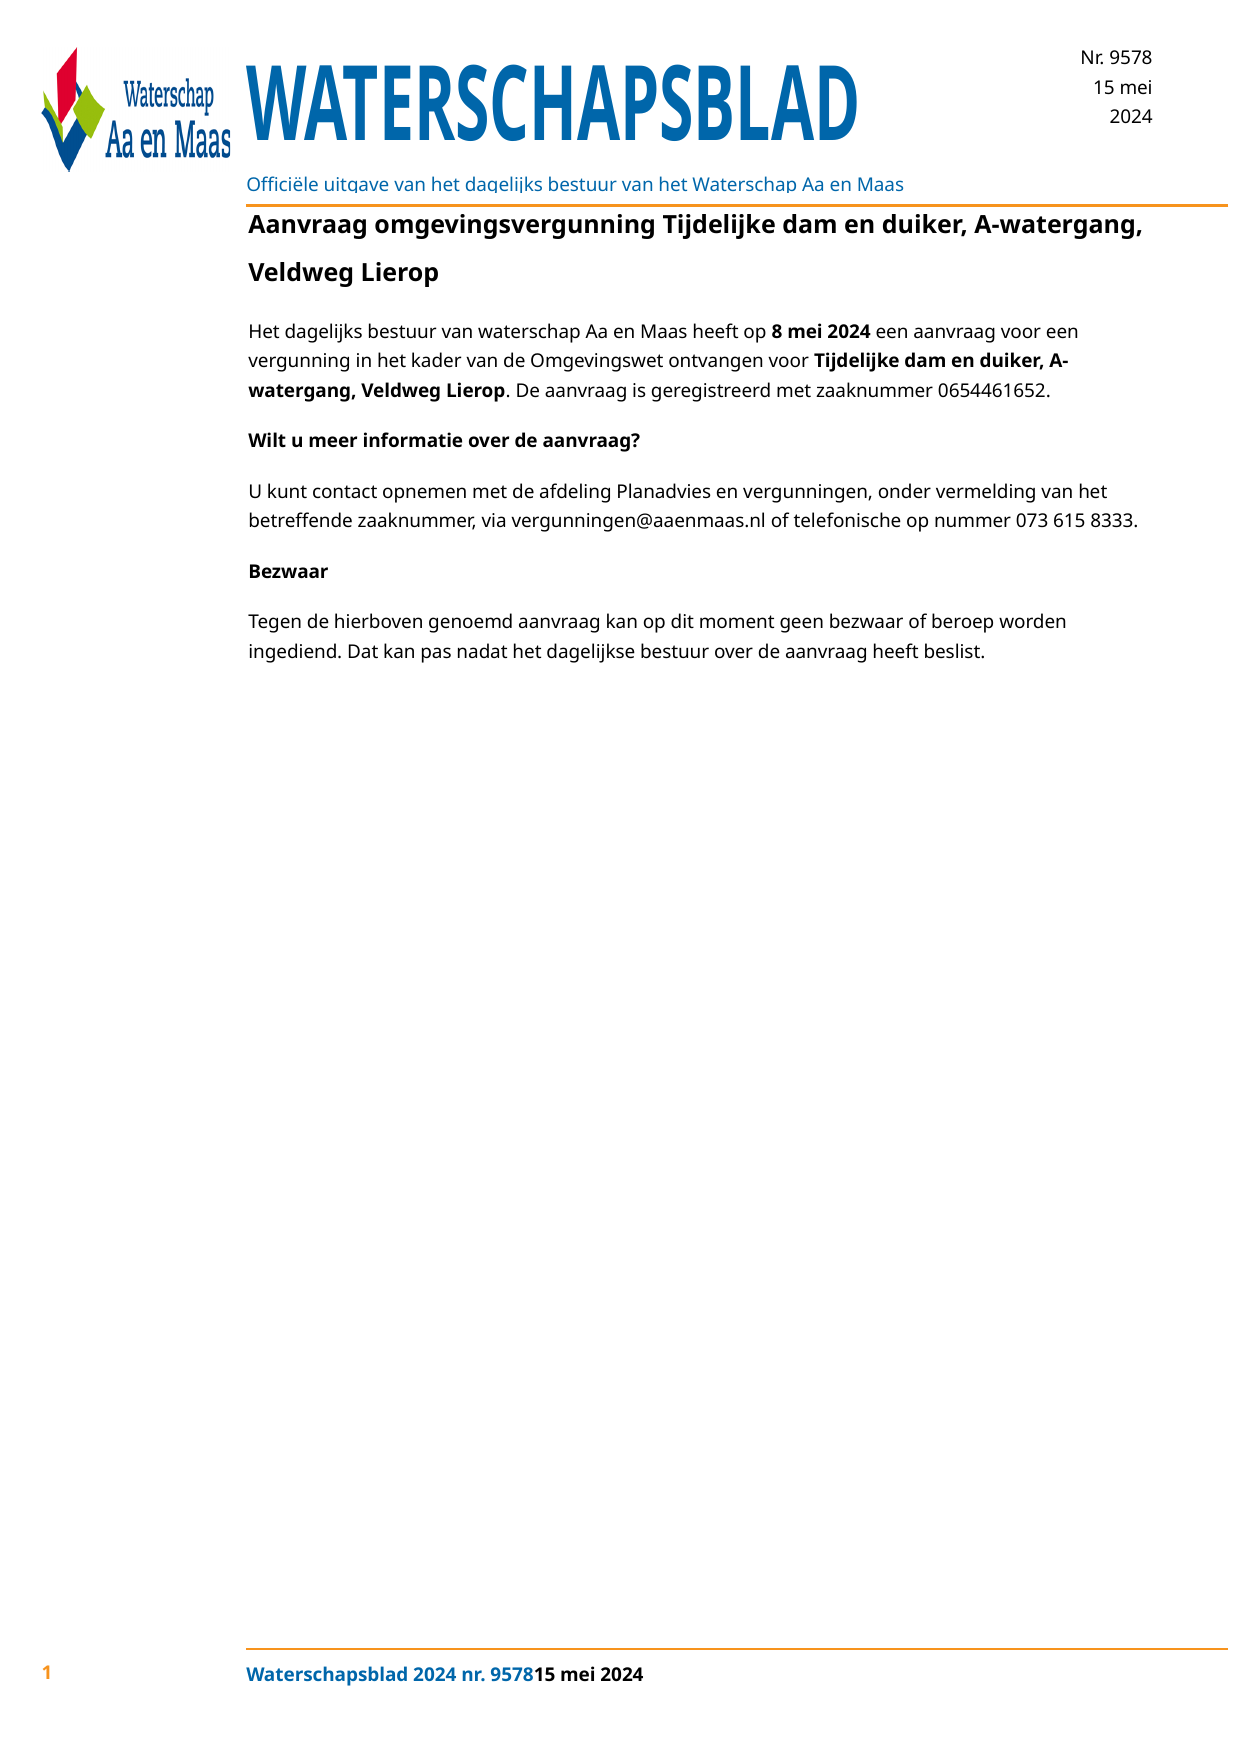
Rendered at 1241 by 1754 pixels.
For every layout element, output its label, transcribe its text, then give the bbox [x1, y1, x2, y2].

text U kunt contact opnemen met de afdeling Planadvies en vergunningen, onder vermelding van het betreffende zaaknummer, via vergunningen@aaenmaas.nl of telefonische op nummer 073 615 8333. [248, 478, 1152, 533]
picture [41, 47, 231, 172]
text Wilt u meer informatie over de aanvraag? [248, 427, 1152, 453]
text Het dagelijks bestuur van waterschap Aa en Maas heeft op 8 mei 2024 een aanvraag voor een vergunning in het kader van de Omgevingswet ontvangen voor Tijdelijke dam en duiker, A-watergang, Veldweg Lierop. De aanvraag is geregistreerd met zaaknummer 0654461652. [248, 318, 1152, 403]
text Bezwaar [248, 558, 1152, 584]
text Tegen de hierboven genoemd aanvraag kan op dit moment geen bezwaar of beroep worden ingediend. Dat kan pas nadat het dagelijkse bestuur over de aanvraag heeft beslist. [248, 608, 1152, 664]
text Aanvraag omgevingsvergunning Tijdelijke dam en duiker, A-watergang, Veldweg Lierop [248, 207, 1152, 288]
